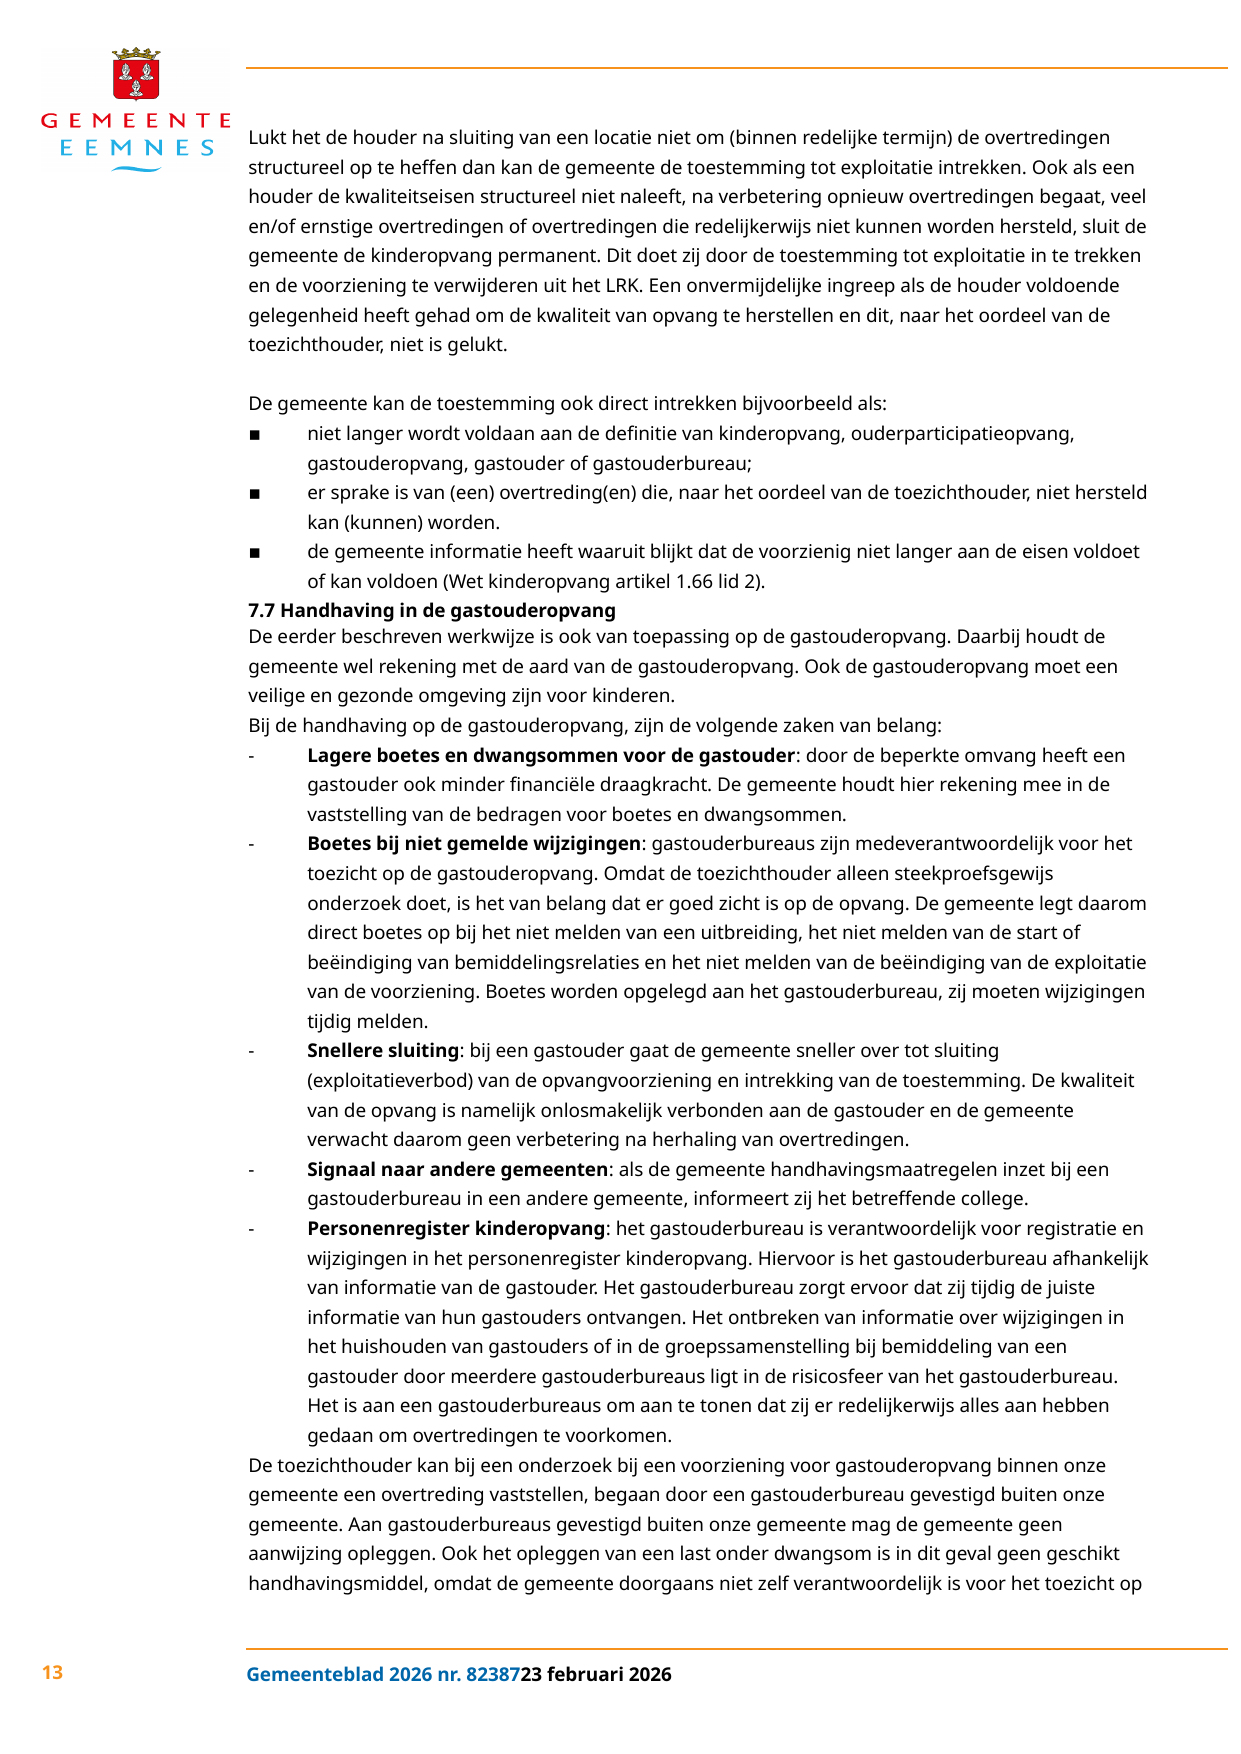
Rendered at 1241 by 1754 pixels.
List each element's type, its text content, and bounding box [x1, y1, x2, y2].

text De gemeente kan de toestemming ook direct intrekken bijvoorbeeld als: [248, 391, 1152, 416]
text De toezichthouder kan bij een onderzoek bij een voorziening voor gastouderopvang binnen onze gemeente een overtreding vaststellen, begaan door een gastouderbureau gevestigd buiten onze gemeente. Aan gastouderbureaus gevestigd buiten onze gemeente mag de gemeente geen aanwijzing opleggen. Ook het opleggen van een last onder dwangsom is in dit geval geen geschikt handhavingsmiddel, omdat de gemeente doorgaans niet zelf verantwoordelijk is voor het toezicht op [248, 1452, 1152, 1596]
list niet langer wordt voldaan aan de definitie van kinderopvang, ouderparticipatieopvang, gastouderopvang, gastouder of gastouderbureau; [248, 420, 1152, 476]
list Boetes bij niet gemelde wijzigingen: gastouderbureaus zijn medeverantwoordelijk voor het toezicht op de gastouderopvang. Omdat de toezichthouder alleen steekproefsgewijs onderzoek doet, is het van belang dat er goed zicht is op de opvang. De gemeente legt daarom direct boetes op bij het niet melden van een uitbreiding, het niet melden van de start of beëindiging van bemiddelingsrelaties en het niet melden van de beëindiging van de exploitatie van de voorziening. Boetes worden opgelegd aan het gastouderbureau, zij moeten wijzigingen tijdig melden. [248, 831, 1152, 1034]
text 7.7 Handhaving in de gastouderopvang [248, 598, 1152, 623]
list er sprake is van (een) overtreding(en) die, naar het oordeel van de toezichthouder, niet hersteld kan (kunnen) worden. [248, 479, 1152, 535]
picture [41, 47, 231, 172]
text Lukt het de houder na sluiting van een locatie niet om (binnen redelijke termijn) de overtredingen structureel op te heffen dan kan de gemeente de toestemming tot exploitatie intrekken. Ook als een houder de kwaliteitseisen structureel niet naleeft, na verbetering opnieuw overtredingen begaat, veel en/of ernstige overtredingen of overtredingen die redelijkerwijs niet kunnen worden hersteld, sluit de gemeente de kinderopvang permanent. Dit doet zij door de toestemming tot exploitatie in te trekken en de voorziening te verwijderen uit het LRK. Een onvermijdelijke ingreep als de houder voldoende gelegenheid heeft gehad om de kwaliteit van opvang te herstellen en dit, naar het oordeel van de toezichthouder, niet is gelukt. [248, 124, 1152, 357]
list Snellere sluiting: bij een gastouder gaat de gemeente sneller over tot sluiting (exploitatieverbod) van de opvangvoorziening en intrekking van de toestemming. De kwaliteit van de opvang is namelijk onlosmakelijk verbonden aan de gastouder en de gemeente verwacht daarom geen verbetering na herhaling van overtredingen. [248, 1038, 1152, 1152]
list Signaal naar andere gemeenten: als de gemeente handhavingsmaatregelen inzet bij een gastouderbureau in een andere gemeente, informeert zij het betreffende college. [248, 1156, 1152, 1211]
list Lagere boetes en dwangsommen voor de gastouder: door de beperkte omvang heeft een gastouder ook minder financiële draagkracht. De gemeente houdt hier rekening mee in de vaststelling van de bedragen voor boetes en dwangsommen. [248, 742, 1152, 827]
list de gemeente informatie heeft waaruit blijkt dat de voorzienig niet langer aan de eisen voldoet of kan voldoen (Wet kinderopvang artikel 1.66 lid 2). [248, 538, 1152, 594]
text De eerder beschreven werkwijze is ook van toepassing op de gastouderopvang. Daarbij houdt de gemeente wel rekening met de aard van de gastouderopvang. Ook de gastouderopvang moet een veilige en gezonde omgeving zijn voor kinderen. [248, 623, 1152, 708]
list Personenregister kinderopvang: het gastouderbureau is verantwoordelijk voor registratie en wijzigingen in het personenregister kinderopvang. Hiervoor is het gastouderbureau afhankelijk van informatie van de gastouder. Het gastouderbureau zorgt ervoor dat zij tijdig de juiste informatie van hun gastouders ontvangen. Het ontbreken van informatie over wijzigingen in het huishouden van gastouders of in de groepssamenstelling bij bemiddeling van een gastouder door meerdere gastouderbureaus ligt in de risicosfeer van het gastouderbureau. Het is aan een gastouderbureaus om aan te tonen dat zij er redelijkerwijs alles aan hebben gedaan om overtredingen te voorkomen. [248, 1215, 1152, 1448]
text Bij de handhaving op de gastouderopvang, zijn de volgende zaken van belang: [248, 712, 1152, 738]
